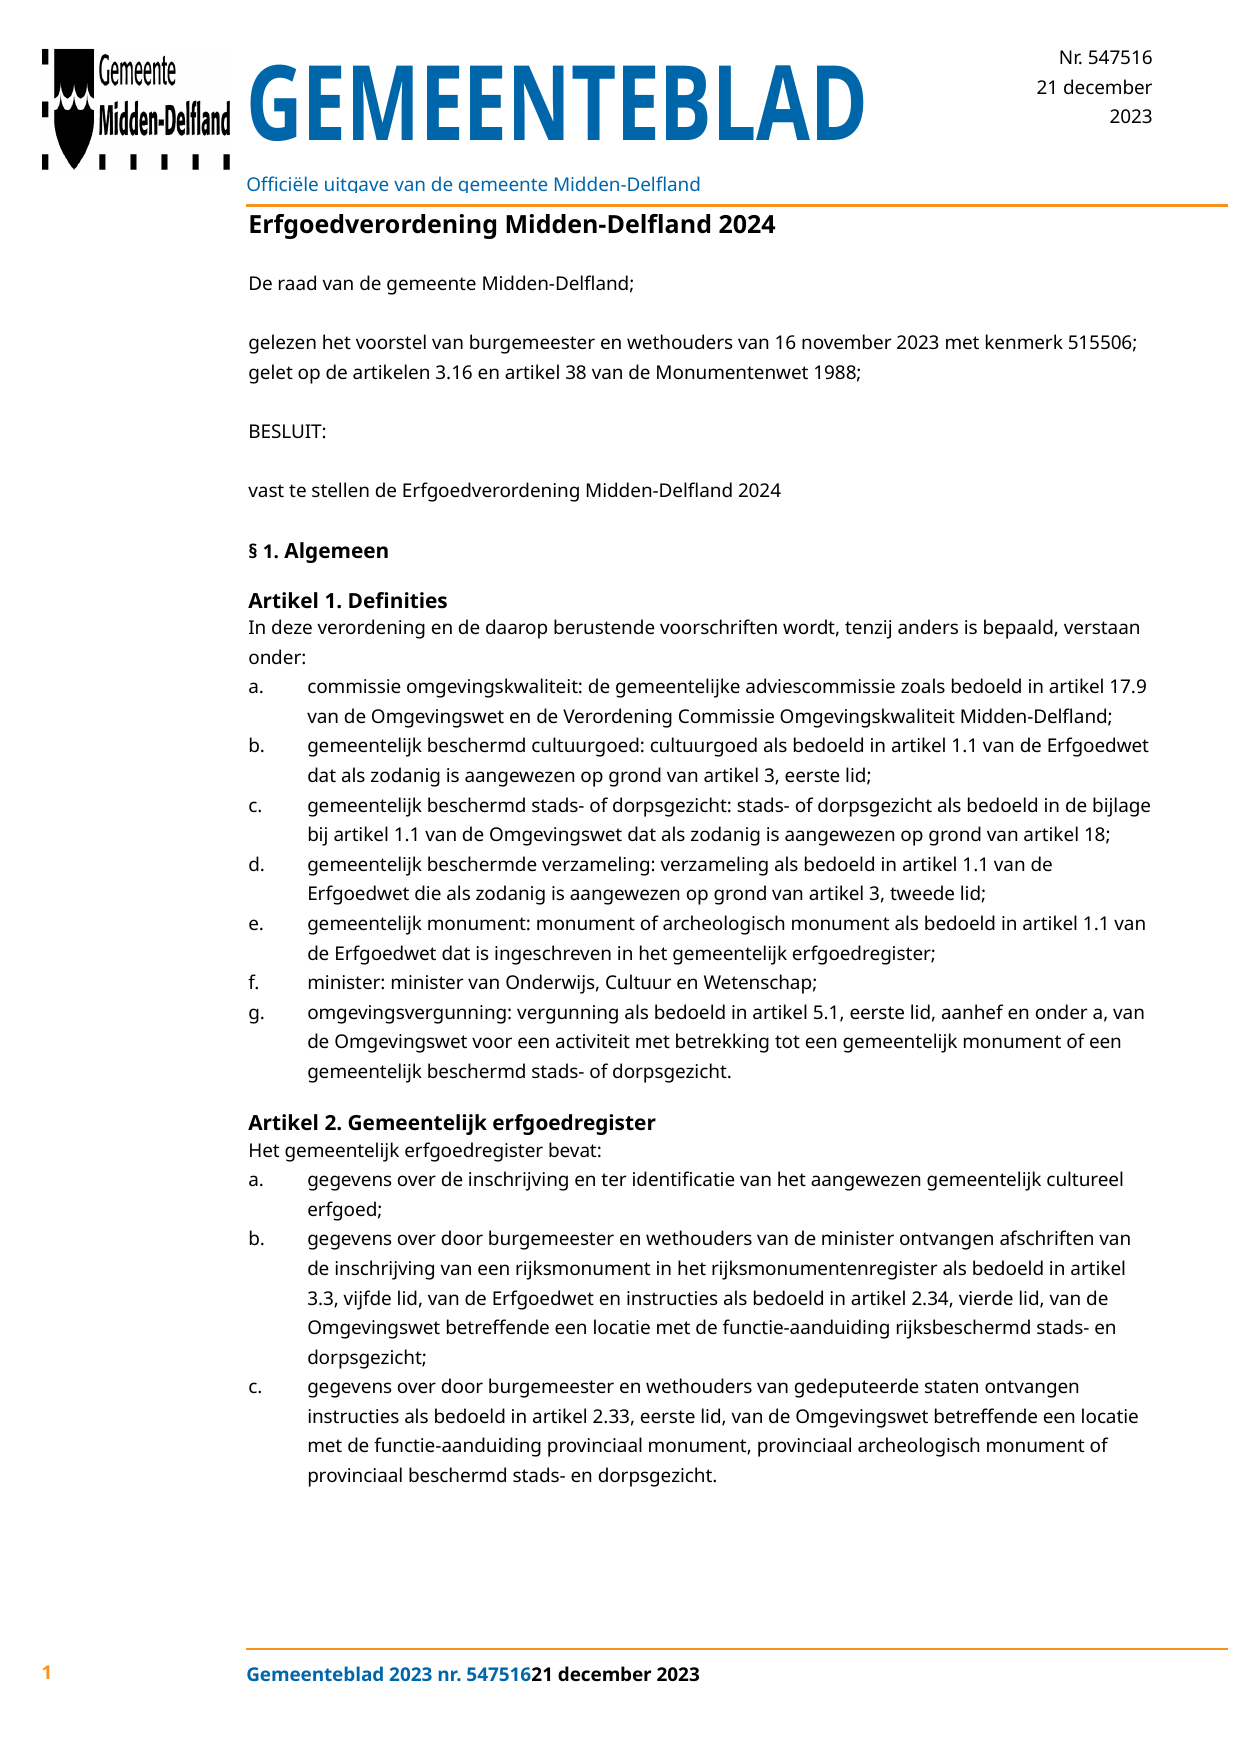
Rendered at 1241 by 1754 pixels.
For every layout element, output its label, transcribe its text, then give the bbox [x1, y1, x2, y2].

list omgevingsvergunning: vergunning als bedoeld in artikel 5.1, eerste lid, aanhef en onder a, van de Omgevingswet voor een activiteit met betrekking tot een gemeentelijk monument of een gemeentelijk beschermd stads- of dorpsgezicht. [248, 999, 1152, 1084]
text In deze verordening en de daarop berustende voorschriften wordt, tenzij anders is bepaald, verstaan onder: [248, 614, 1152, 669]
text Artikel 1. Definities [248, 586, 1152, 614]
list commissie omgevingskwaliteit: de gemeentelijke adviescommissie zoals bedoeld in artikel 17.9 van de Omgevingswet en de Verordening Commissie Omgevingskwaliteit Midden-Delfland; [248, 673, 1152, 729]
text Het gemeentelijk erfgoedregister bevat: [248, 1137, 1152, 1163]
picture [41, 47, 231, 172]
text Erfgoedverordening Midden-Delfland 2024 [248, 207, 1152, 241]
list gemeentelijk beschermd cultuurgoed: cultuurgoed als bedoeld in artikel 1.1 van de Erfgoedwet dat als zodanig is aangewezen op grond van artikel 3, eerste lid; [248, 733, 1152, 788]
text § 1. Algemeen [248, 537, 1152, 565]
text BESLUIT: [248, 418, 1152, 444]
list gemeentelijk beschermde verzameling: verzameling als bedoeld in artikel 1.1 van de Erfgoedwet die als zodanig is aangewezen op grond van artikel 3, tweede lid; [248, 851, 1152, 906]
list gegevens over de inschrijving en ter identificatie van het aangewezen gemeentelijk cultureel erfgoed; [248, 1166, 1152, 1222]
text Artikel 2. Gemeentelijk erfgoedregister [248, 1108, 1152, 1137]
text gelet op de artikelen 3.16 en artikel 38 van de Monumentenwet 1988; [248, 359, 1152, 385]
list gemeentelijk monument: monument of archeologisch monument als bedoeld in artikel 1.1 van de Erfgoedwet dat is ingeschreven in het gemeentelijk erfgoedregister; [248, 910, 1152, 965]
text De raad van de gemeente Midden-Delfland; [248, 270, 1152, 296]
list gemeentelijk beschermd stads- of dorpsgezicht: stads- of dorpsgezicht als bedoeld in de bijlage bij artikel 1.1 van de Omgevingswet dat als zodanig is aangewezen op grond van artikel 18; [248, 792, 1152, 847]
text vast te stellen de Erfgoedverordening Midden-Delfland 2024 [248, 477, 1152, 503]
list minister: minister van Onderwijs, Cultuur en Wetenschap; [248, 969, 1152, 995]
list gegevens over door burgemeester en wethouders van gedeputeerde staten ontvangen instructies als bedoeld in artikel 2.33, eerste lid, van de Omgevingswet betreffende een locatie met de functie-aanduiding provinciaal monument, provinciaal archeologisch monument of provinciaal beschermd stads- en dorpsgezicht. [248, 1373, 1152, 1488]
list gegevens over door burgemeester en wethouders van de minister ontvangen afschriften van de inschrijving van een rijksmonument in het rijksmonumentenregister als bedoeld in artikel 3.3, vijfde lid, van de Erfgoedwet en instructies als bedoeld in artikel 2.34, vierde lid, van de Omgevingswet betreffende een locatie met de functie-aanduiding rijksbeschermd stads- en dorpsgezicht; [248, 1226, 1152, 1370]
text gelezen het voorstel van burgemeester en wethouders van 16 november 2023 met kenmerk 515506; [248, 329, 1152, 355]
